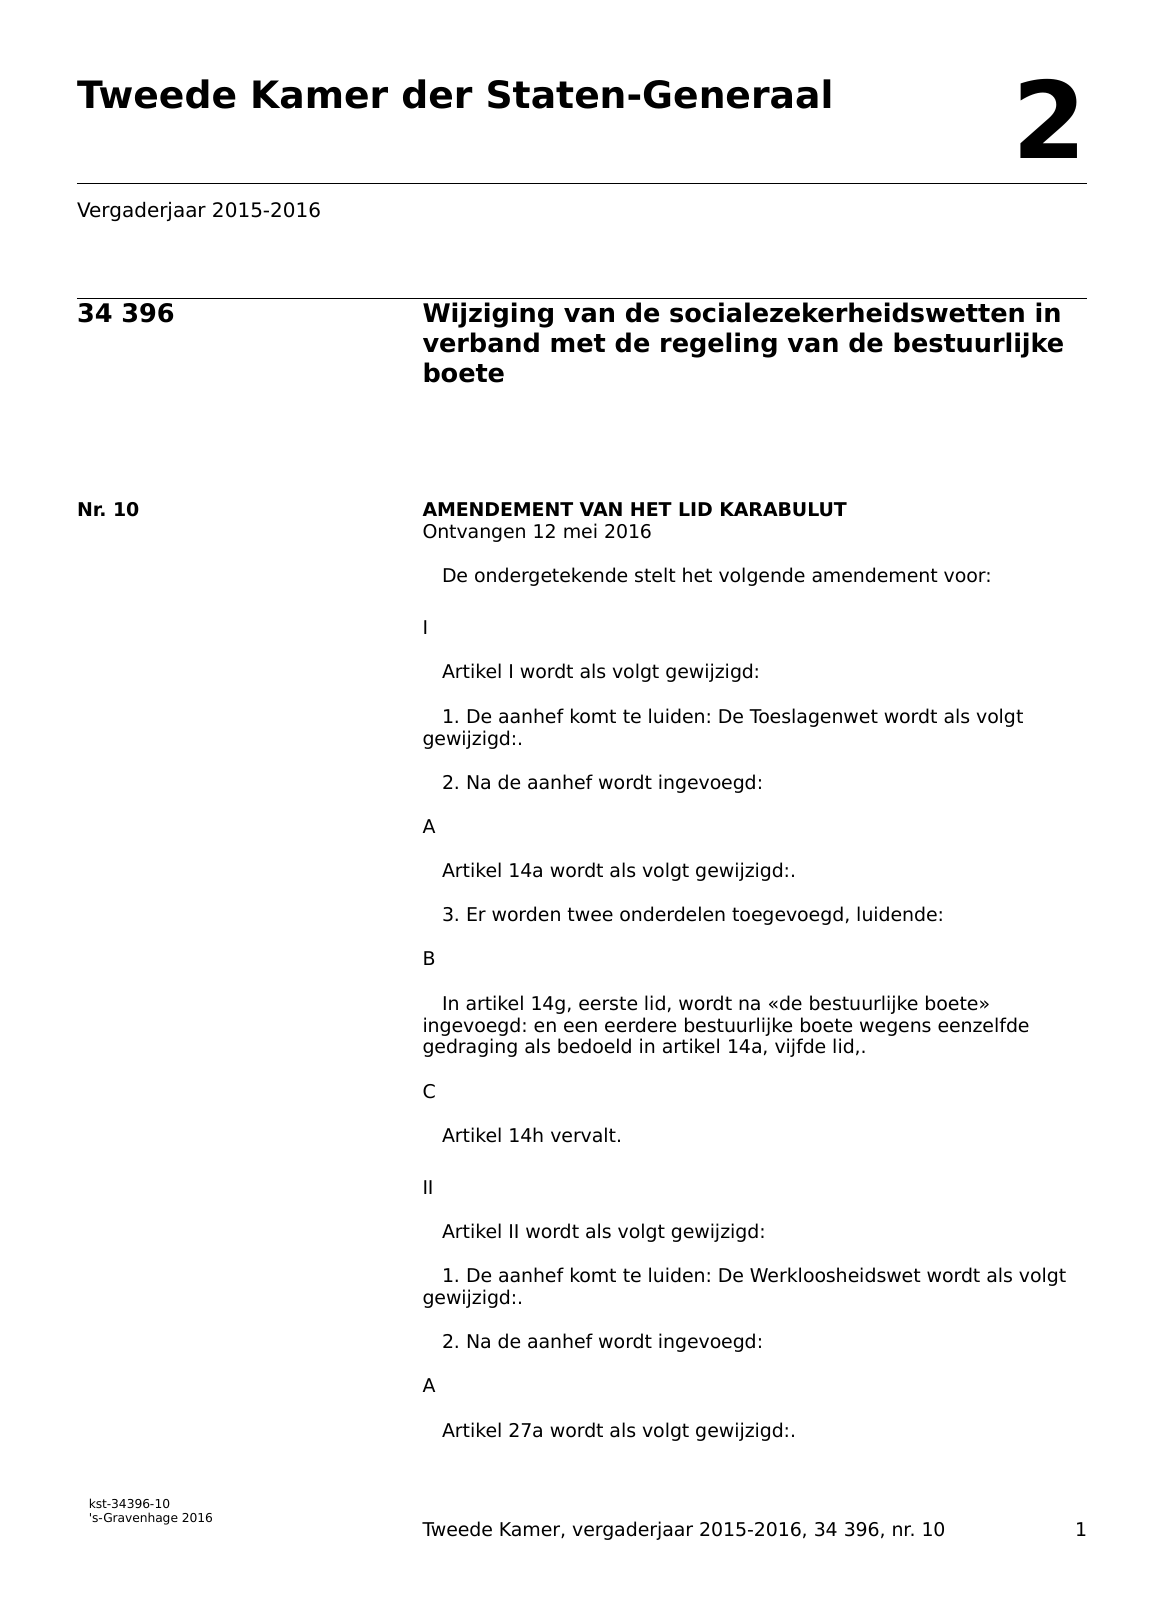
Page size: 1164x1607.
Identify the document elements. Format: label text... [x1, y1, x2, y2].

text In artikel 14g, eerste lid, wordt na «de bestuurlijke boete» ingevoegd: en een eerdere bestuurlijke boete wegens eenzelfde gedraging als bedoeld in artikel 14a, vijfde lid,. [422, 992, 1087, 1058]
text 1. De aanhef komt te luiden: De Werkloosheidswet wordt als volgt gewijzigd:. [422, 1265, 1087, 1309]
text C [422, 1081, 1087, 1103]
table_cell Vergaderjaar 2015-2016 [77, 184, 1087, 298]
text 1. De aanhef komt te luiden: De Toeslagenwet wordt als volgt gewijzigd:. [422, 706, 1087, 749]
text Artikel I wordt als volgt gewijzigd: [422, 661, 1087, 683]
text 's-Gravenhage 2016 [88, 1511, 323, 1525]
subtitle Nr. 10 AMENDEMENT VAN HET LID KARABULUT [77, 499, 1087, 521]
text Artikel 14h vervalt. [422, 1125, 1087, 1147]
table_header 2 [886, 59, 1087, 183]
text Artikel 27a wordt als volgt gewijzigd:. [422, 1419, 1087, 1442]
text 3. Er worden twee onderdelen toegevoegd, luidende: [422, 904, 1087, 926]
text 2. Na de aanhef wordt ingevoegd: [422, 772, 1087, 794]
text kst-34396-10 [88, 1497, 323, 1511]
subtitle I [422, 617, 1087, 639]
text Artikel II wordt als volgt gewijzigd: [422, 1221, 1087, 1243]
text De ondergetekende stelt het volgende amendement voor: [422, 565, 1087, 587]
text A [422, 816, 1087, 838]
text 2. Na de aanhef wordt ingevoegd: [422, 1331, 1087, 1353]
table_header Tweede Kamer der Staten-Generaal [77, 59, 886, 183]
subtitle 34 396 Wijziging van de socialezekerheidswetten in verband met de regeling van de bestuurlijke boete [77, 299, 1087, 388]
text B [422, 948, 1087, 970]
text Ontvangen 12 mei 2016 [422, 521, 1087, 543]
text A [422, 1375, 1087, 1397]
text Artikel 14a wordt als volgt gewijzigd:. [422, 860, 1087, 882]
subtitle II [422, 1177, 1087, 1199]
